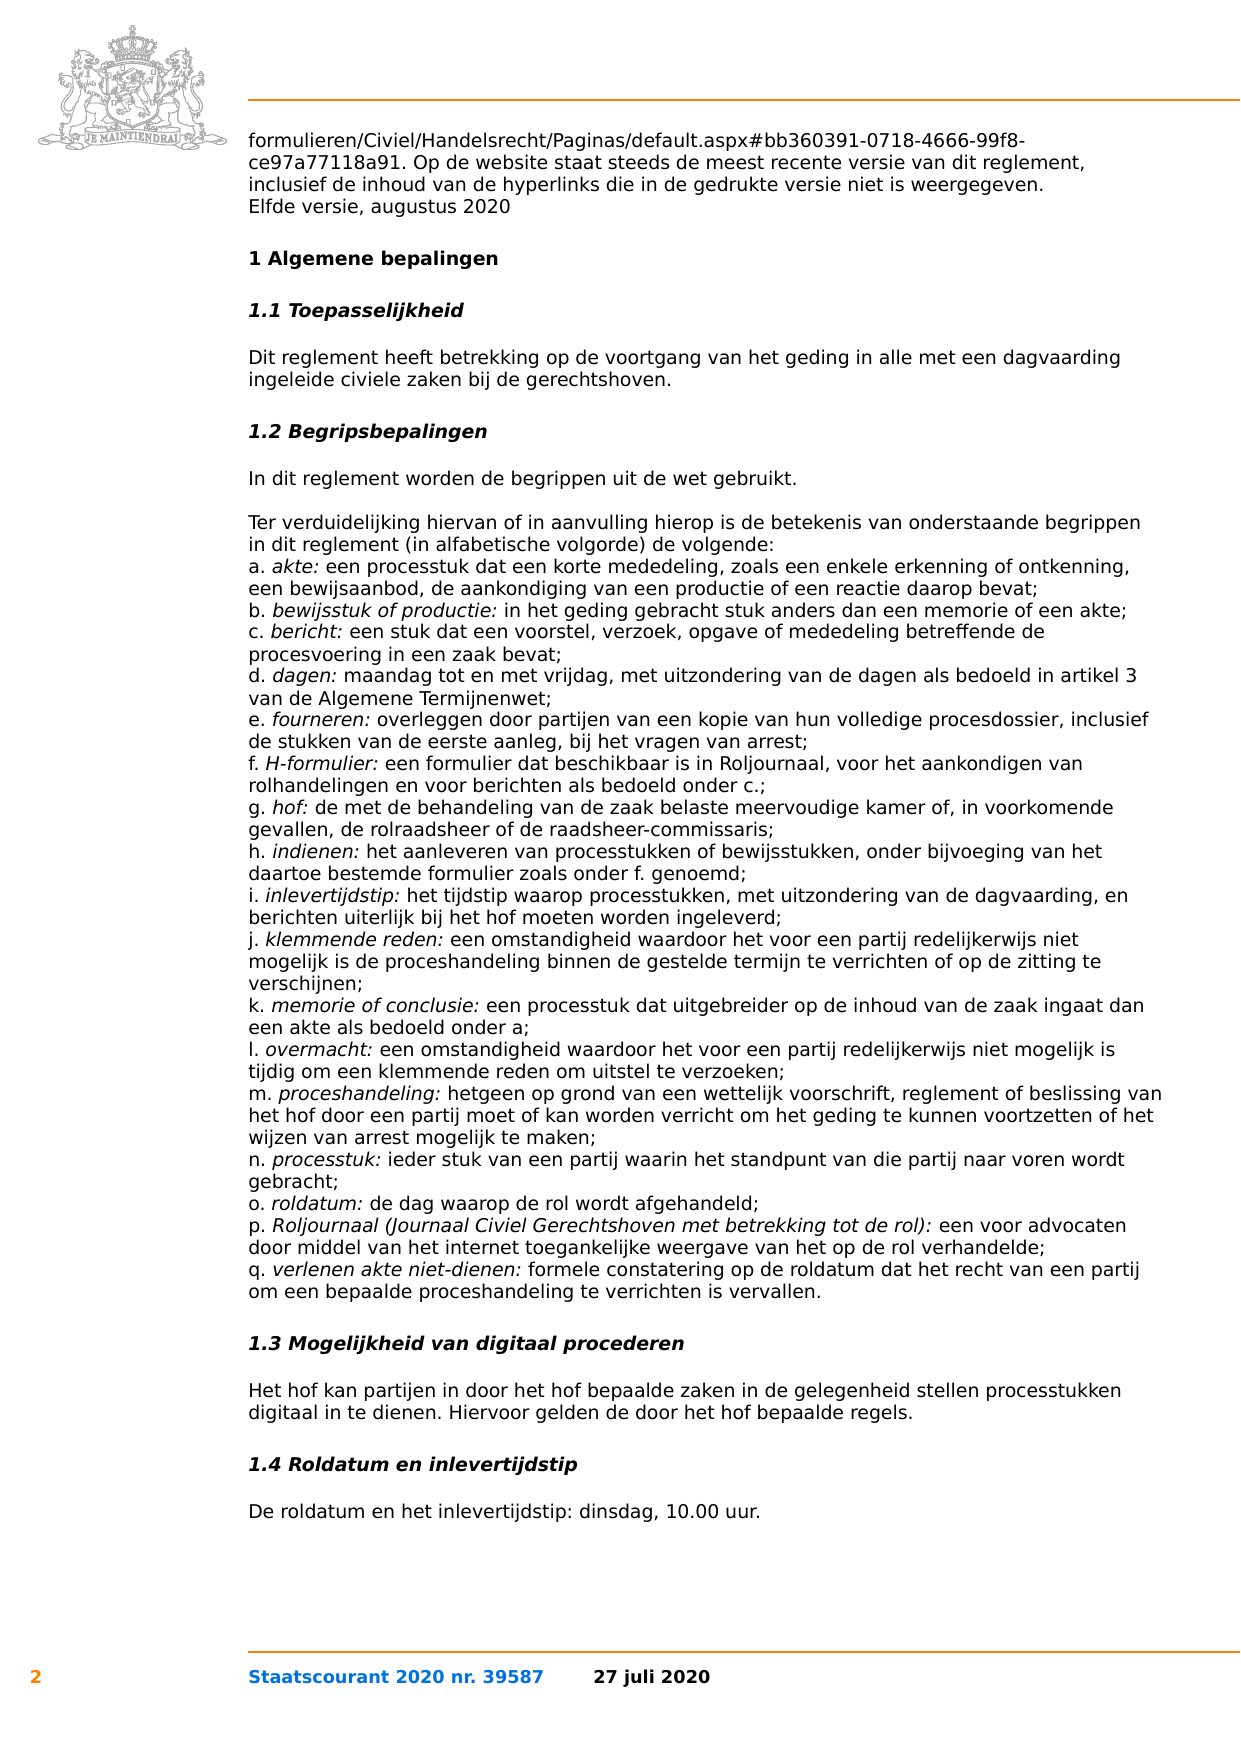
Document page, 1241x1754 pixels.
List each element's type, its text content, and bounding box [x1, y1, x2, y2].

text Het hof kan partijen in door het hof bepaalde zaken in de gelegenheid stellen processtukken digitaal in te dienen. Hiervoor gelden de door het hof bepaalde regels. [248, 1380, 1163, 1424]
text In dit reglement worden de begrippen uit de wet gebruikt. [248, 468, 1163, 490]
text i. inlevertijdstip: het tijdstip waarop processtukken, met uitzondering van de dagvaarding, en berichten uiterlijk bij het hof moeten worden ingeleverd; [248, 885, 1163, 929]
text g. hof: de met de behandeling van de zaak belaste meervoudige kamer of, in voorkomende gevallen, de rolraadsheer of de raadsheer-commissaris; [248, 797, 1163, 841]
text e. fourneren: overleggen door partijen van een kopie van hun volledige procesdossier, inclusief de stukken van de eerste aanleg, bij het vragen van arrest; [248, 709, 1163, 753]
text h. indienen: het aanleveren van processtukken of bewijsstukken, onder bijvoeging van het daartoe bestemde formulier zoals onder f. genoemd; [248, 841, 1163, 885]
subtitle 1.2 Begripsbepalingen [248, 421, 1163, 443]
text k. memorie of conclusie: een processtuk dat uitgebreider op de inhoud van de zaak ingaat dan een akte als bedoeld onder a; [248, 995, 1163, 1039]
subtitle 1.4 Roldatum en inlevertijdstip [248, 1454, 1163, 1476]
picture [38, 25, 227, 150]
text Ter verduidelijking hiervan of in aanvulling hierop is de betekenis van onderstaande begrippen in dit reglement (in alfabetische volgorde) de volgende: [248, 512, 1163, 556]
text a. akte: een processtuk dat een korte mededeling, zoals een enkele erkenning of ontkenning, een bewijsaanbod, de aankondiging van een productie of een reactie daarop bevat; [248, 556, 1163, 599]
text d. dagen: maandag tot en met vrijdag, met uitzondering van de dagen als bedoeld in artikel 3 van de Algemene Termijnenwet; [248, 665, 1163, 709]
text De roldatum en het inlevertijdstip: dinsdag, 10.00 uur. [248, 1501, 1163, 1523]
subtitle 1.1 Toepasselijkheid [248, 300, 1163, 322]
text l. overmacht: een omstandigheid waardoor het voor een partij redelijkerwijs niet mogelijk is tijdig om een klemmende reden om uitstel te verzoeken; [248, 1039, 1163, 1083]
text m. proceshandeling: hetgeen op grond van een wettelijk voorschrift, reglement of beslissing van het hof door een partij moet of kan worden verricht om het geding te kunnen voortzetten of het wijzen van arrest mogelijk te maken; [248, 1083, 1163, 1149]
text f. H-formulier: een formulier dat beschikbaar is in Roljournaal, voor het aankondigen van rolhandelingen en voor berichten als bedoeld onder c.; [248, 753, 1163, 797]
text o. roldatum: de dag waarop de rol wordt afgehandeld; [248, 1193, 1163, 1215]
text q. verlenen akte niet-dienen: formele constatering op de roldatum dat het recht van een partij om een bepaalde proceshandeling te verrichten is vervallen. [248, 1259, 1163, 1303]
text Dit reglement heeft betrekking op de voortgang van het geding in alle met een dagvaarding ingeleide civiele zaken bij de gerechtshoven. [248, 347, 1163, 391]
text n. processtuk: ieder stuk van een partij waarin het standpunt van die partij naar voren wordt gebracht; [248, 1149, 1163, 1193]
subtitle 1 Algemene bepalingen [248, 248, 1163, 270]
text b. bewijsstuk of productie: in het geding gebracht stuk anders dan een memorie of een akte; [248, 599, 1163, 621]
text formulieren/Civiel/Handelsrecht/Paginas/default.aspx#bb360391-0718-4666-99f8-ce97a77118a91. Op de website staat steeds de meest recente versie van dit reglement, inclusief de inhoud van de hyperlinks die in de gedrukte versie niet is weergegeven. [248, 130, 1163, 196]
text Elfde versie, augustus 2020 [248, 196, 1163, 218]
text c. bericht: een stuk dat een voorstel, verzoek, opgave of mededeling betreffende de procesvoering in een zaak bevat; [248, 621, 1163, 665]
text j. klemmende reden: een omstandigheid waardoor het voor een partij redelijkerwijs niet mogelijk is de proceshandeling binnen de gestelde termijn te verrichten of op de zitting te verschijnen; [248, 929, 1163, 995]
subtitle 1.3 Mogelijkheid van digitaal procederen [248, 1333, 1163, 1355]
text p. Roljournaal (Journaal Civiel Gerechtshoven met betrekking tot de rol): een voor advocaten door middel van het internet toegankelijke weergave van het op de rol verhandelde; [248, 1215, 1163, 1259]
